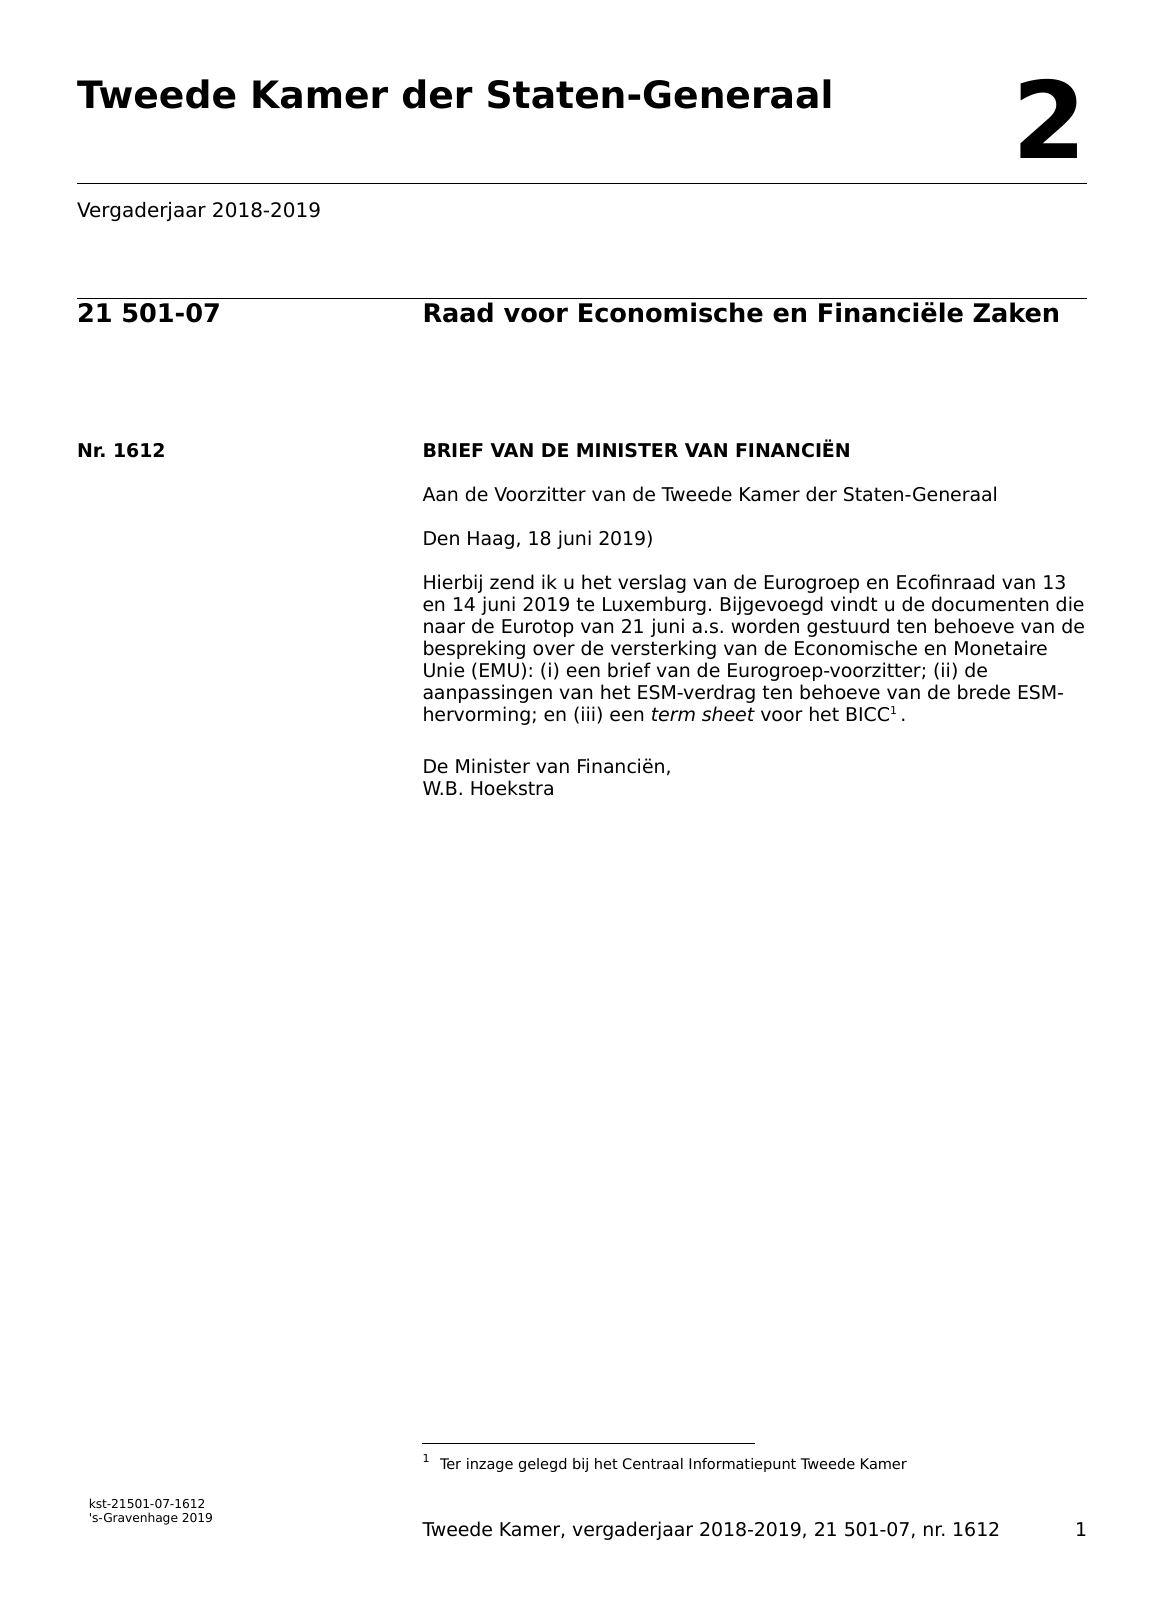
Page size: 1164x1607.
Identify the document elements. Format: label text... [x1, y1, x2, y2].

text De Minister van Financiën, W.B. Hoekstra [422, 756, 1087, 800]
text Hierbij zend ik u het verslag van de Eurogroep en Ecofinraad van 13 en 14 juni 2019 te Luxemburg. Bijgevoegd vindt u de documenten die naar de Eurotop van 21 juni a.s. worden gestuurd ten behoeve van de bespreking over de versterking van de Economische en Monetaire Unie (EMU): (i) een brief van de Eurogroep-voorzitter; (ii) de aanpassingen van het ESM-verdrag ten behoeve van de brede ESM-hervorming; en (iii) een term sheet voor het BICC. [422, 572, 1087, 726]
table_header Tweede Kamer der Staten-Generaal [77, 59, 886, 183]
text 's-Gravenhage 2019 [88, 1511, 323, 1525]
subtitle 21 501-07 Raad voor Economische en Financiële Zaken [77, 299, 1087, 329]
subtitle Nr. 1612 BRIEF VAN DE MINISTER VAN FINANCIËN [77, 440, 1087, 462]
table_cell Vergaderjaar 2018-2019 [77, 184, 1087, 298]
text Aan de Voorzitter van de Tweede Kamer der Staten-Generaal [422, 484, 1087, 506]
text kst-21501-07-1612 [88, 1497, 323, 1511]
table_header 2 [886, 59, 1087, 183]
text Ter inzage gelegd bij het Centraal Informatiepunt Tweede Kamer [422, 1452, 1087, 1474]
text Den Haag, 18 juni 2019) [422, 528, 1087, 550]
